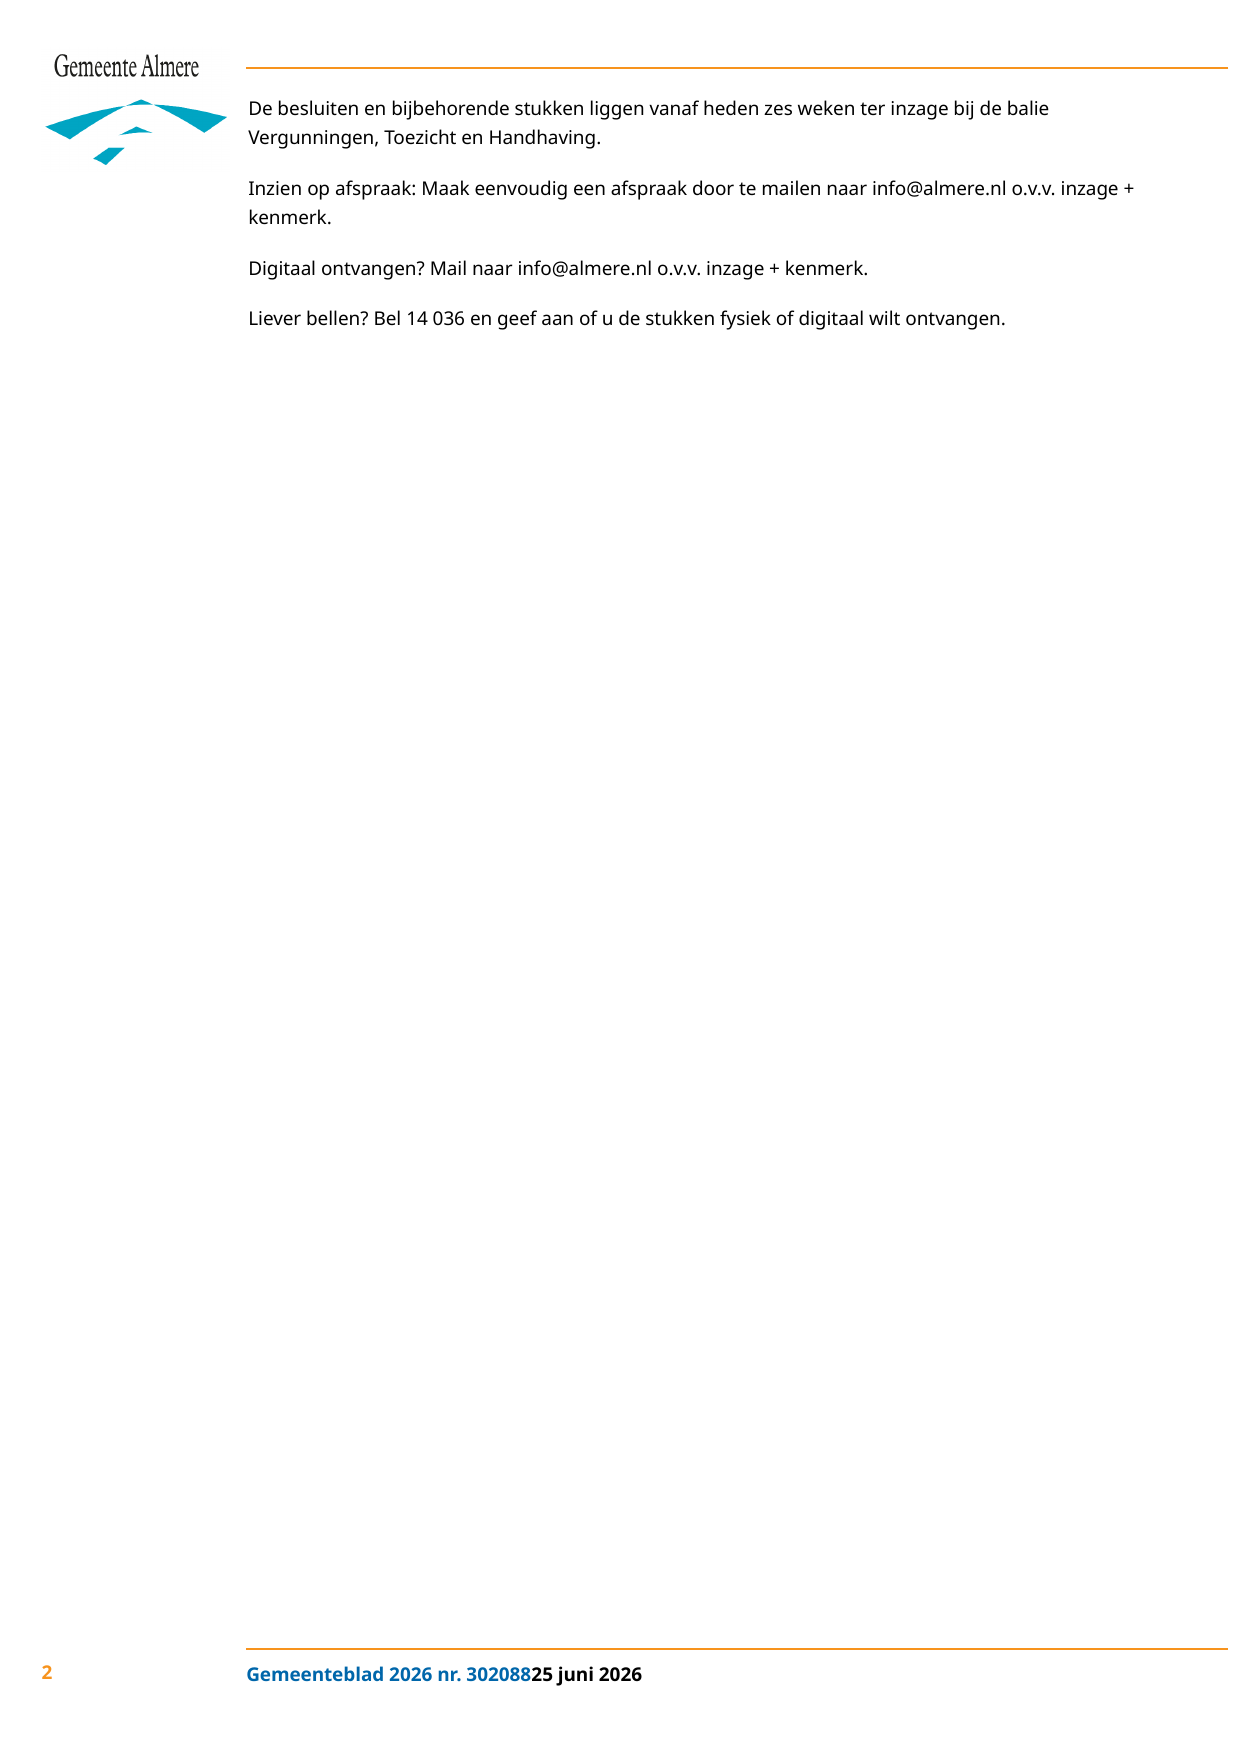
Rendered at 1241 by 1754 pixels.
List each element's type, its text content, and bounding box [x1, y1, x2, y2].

text Liever bellen? Bel 14 036 en geef aan of u de stukken fysiek of digitaal wilt ontvangen. [248, 305, 1152, 331]
text De besluiten en bijbehorende stukken liggen vanaf heden zes weken ter inzage bij de balie Vergunningen, Toezicht en Handhaving. [248, 95, 1152, 150]
picture [41, 47, 231, 172]
text Digitaal ontvangen? Mail naar info@almere.nl o.v.v. inzage + kenmerk. [248, 255, 1152, 281]
text Inzien op afspraak: Maak eenvoudig een afspraak door te mailen naar info@almere.nl o.v.v. inzage + kenmerk. [248, 175, 1152, 230]
